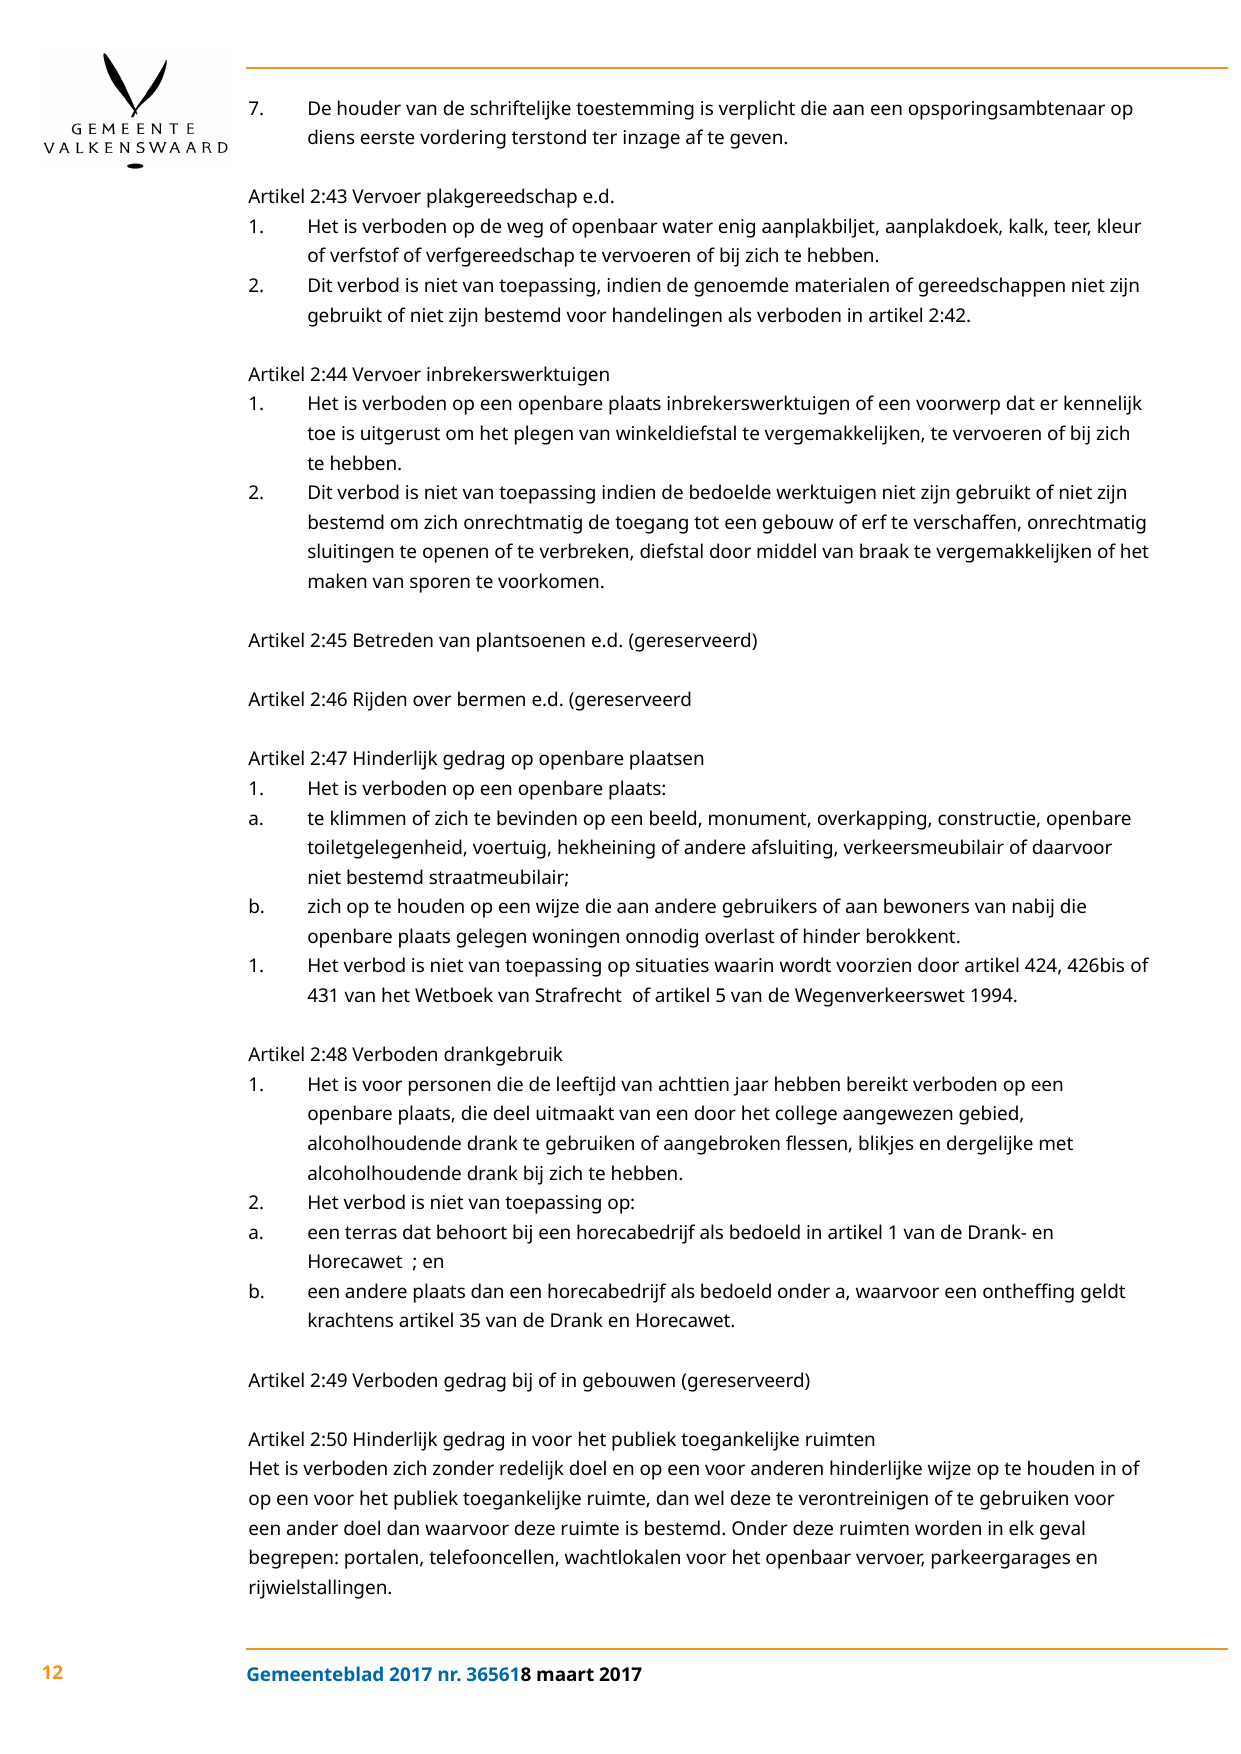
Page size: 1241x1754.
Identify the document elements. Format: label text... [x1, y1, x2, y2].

text Artikel 2:49 Verboden gedrag bij of in gebouwen (gereserveerd) [248, 1367, 1152, 1393]
list Het is verboden op een openbare plaats inbrekerswerktuigen of een voorwerp dat er kennelijk toe is uitgerust om het plegen van winkeldiefstal te vergemakkelijken, te vervoeren of bij zich te hebben. [248, 391, 1152, 476]
text Artikel 2:43 Vervoer plakgereedschap e.d. [248, 183, 1152, 209]
list zich op te houden op een wijze die aan andere gebruikers of aan bewoners van nabij die openbare plaats gelegen woningen onnodig overlast of hinder berokkent. [248, 893, 1152, 949]
text Artikel 2:44 Vervoer inbrekerswerktuigen [248, 361, 1152, 387]
list De houder van de schriftelijke toestemming is verplicht die aan een opsporingsambtenaar op diens eerste vordering terstond ter inzage af te geven. [248, 95, 1152, 150]
list Het is voor personen die de leeftijd van achttien jaar hebben bereikt verboden op een openbare plaats, die deel uitmaakt van een door het college aangewezen gebied, alcoholhoudende drank te gebruiken of aangebroken flessen, blikjes en dergelijke met alcoholhoudende drank bij zich te hebben. [248, 1071, 1152, 1186]
list een terras dat behoort bij een horecabedrijf als bedoeld in artikel 1 van de Drank- en Horecawet ; en [248, 1219, 1152, 1274]
list Het is verboden op een openbare plaats: [248, 775, 1152, 801]
picture [41, 47, 231, 172]
list Dit verbod is niet van toepassing indien de bedoelde werktuigen niet zijn gebruikt of niet zijn bestemd om zich onrechtmatig de toegang tot een gebouw of erf te verschaffen, onrechtmatig sluitingen te openen of te verbreken, diefstal door middel van braak te vergemakkelijken of het maken van sporen te voorkomen. [248, 479, 1152, 594]
text Artikel 2:48 Verboden drankgebruik [248, 1041, 1152, 1067]
text Artikel 2:46 Rijden over bermen e.d. (gereserveerd [248, 686, 1152, 712]
list Dit verbod is niet van toepassing, indien de genoemde materialen of gereedschappen niet zijn gebruikt of niet zijn bestemd voor handelingen als verboden in artikel 2:42. [248, 272, 1152, 328]
text Artikel 2:45 Betreden van plantsoenen e.d. (gereserveerd) [248, 627, 1152, 653]
list te klimmen of zich te bevinden op een beeld, monument, overkapping, constructie, openbare toiletgelegenheid, voertuig, hekheining of andere afsluiting, verkeersmeubilair of daarvoor niet bestemd straatmeubilair; [248, 805, 1152, 890]
list Het is verboden op de weg of openbaar water enig aanplakbiljet, aanplakdoek, kalk, teer, kleur of verfstof of verfgereedschap te vervoeren of bij zich te hebben. [248, 213, 1152, 268]
list Het verbod is niet van toepassing op situaties waarin wordt voorzien door artikel 424, 426bis of 431 van het Wetboek van Strafrecht of artikel 5 van de Wegenverkeerswet 1994. [248, 953, 1152, 1008]
text Het is verboden zich zonder redelijk doel en op een voor anderen hinderlijke wijze op te houden in of op een voor het publiek toegankelijke ruimte, dan wel deze te verontreinigen of te gebruiken voor een ander doel dan waarvoor deze ruimte is bestemd. Onder deze ruimten worden in elk geval begrepen: portalen, telefooncellen, wachtlokalen voor het openbaar vervoer, parkeergarages en rijwielstallingen. [248, 1456, 1152, 1600]
text Artikel 2:47 Hinderlijk gedrag op openbare plaatsen [248, 746, 1152, 771]
list Het verbod is niet van toepassing op: [248, 1189, 1152, 1215]
list een andere plaats dan een horecabedrijf als bedoeld onder a, waarvoor een ontheffing geldt krachtens artikel 35 van de Drank en Horecawet. [248, 1278, 1152, 1333]
text Artikel 2:50 Hinderlijk gedrag in voor het publiek toegankelijke ruimten [248, 1426, 1152, 1452]
